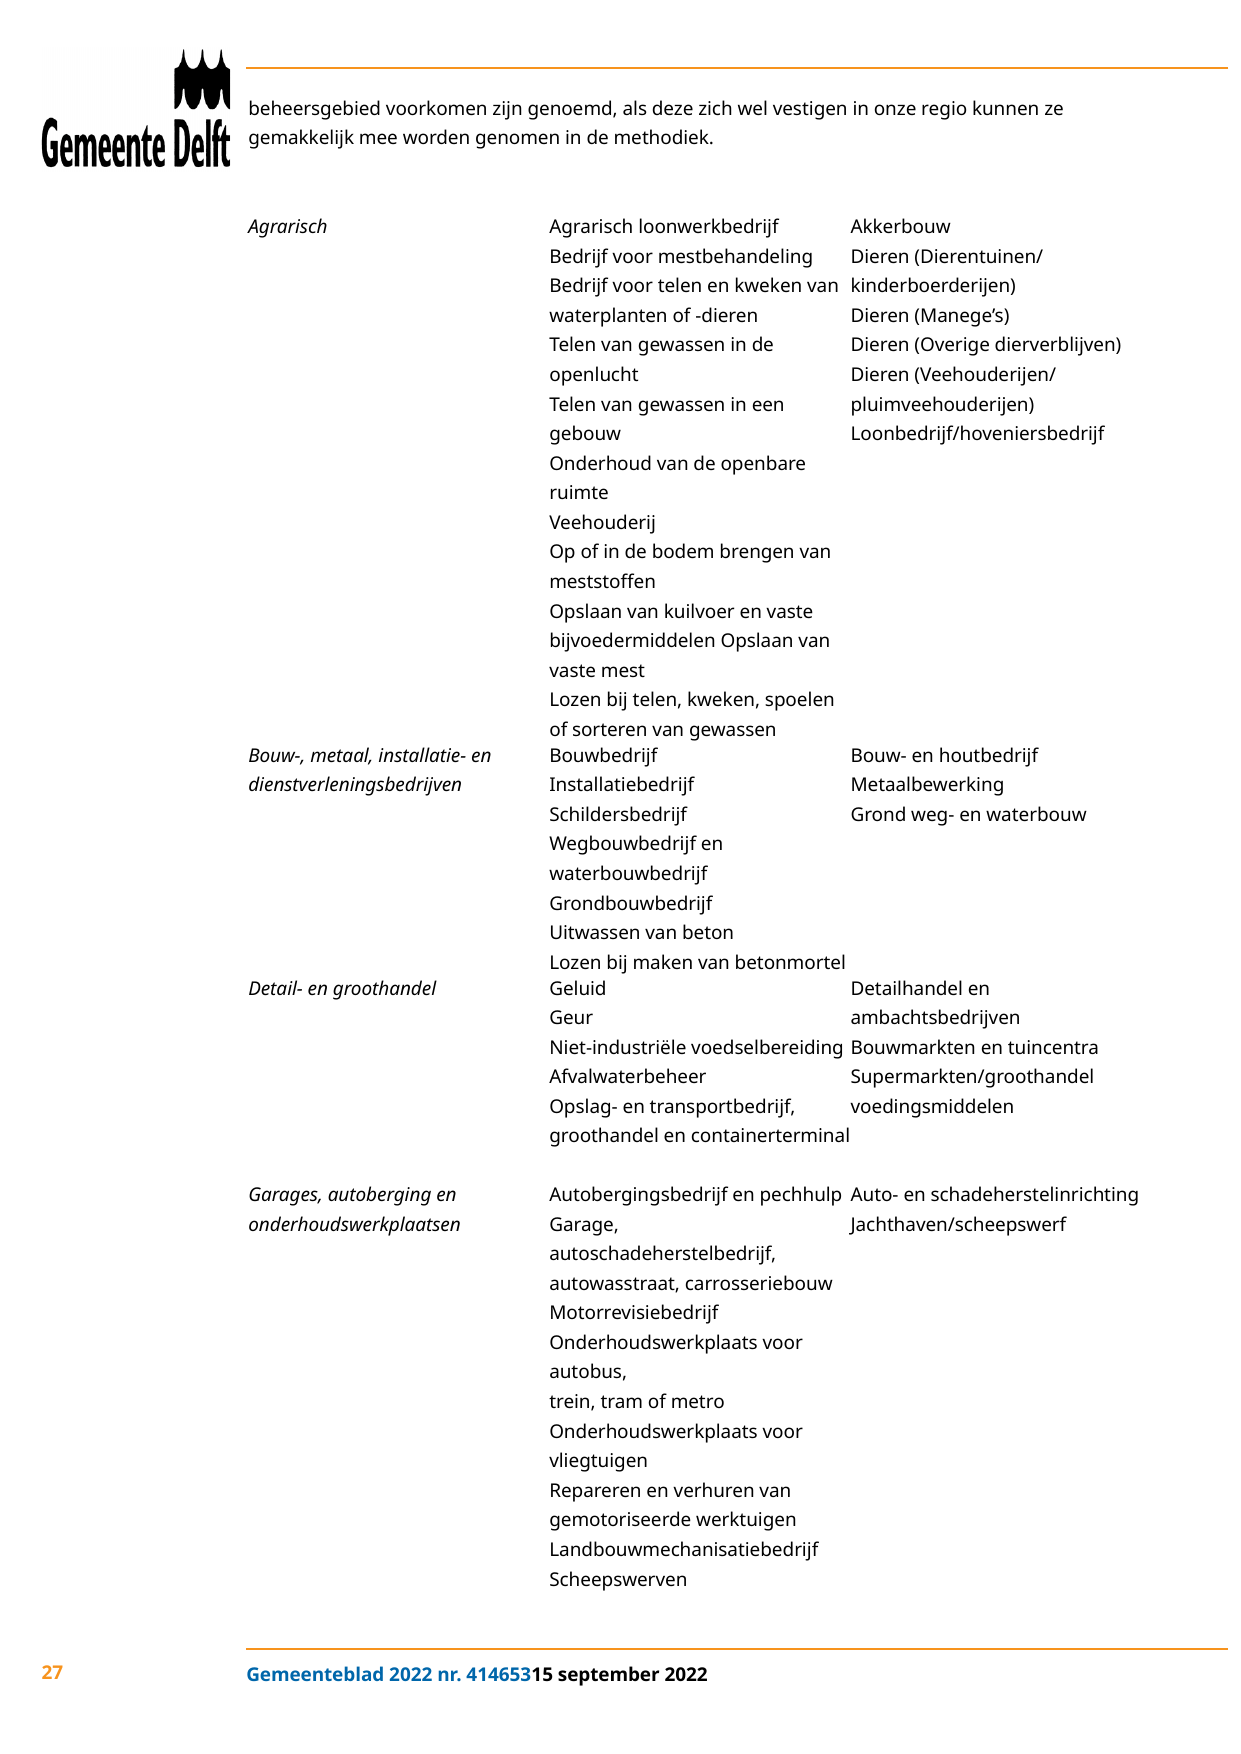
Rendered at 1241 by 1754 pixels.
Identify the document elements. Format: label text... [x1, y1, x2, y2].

table_cell Bouw-, metaal, installatie- en dienstverleningsbedrijven [248, 742, 549, 975]
table_cell Detail- en groothandel [248, 975, 549, 1148]
table_header Akkerbouw Dieren (Dierentuinen/ kinderboerderijen) Dieren (Manege’s) Dieren (Overige dierverblijven) Dieren (Veehouderijen/ pluimveehouderijen) Loonbedrijf/hoveniersbedrijf [850, 213, 1152, 742]
text beheersgebied voorkomen zijn genoemd, als deze zich wel vestigen in onze regio kunnen ze gemakkelijk mee worden genomen in de methodiek. [248, 95, 1152, 150]
table_cell Geluid Geur Niet-industriële voedselbereiding Afvalwaterbeheer Opslag- en transportbedrijf, groothandel en containerterminal [549, 975, 850, 1148]
table_cell Detailhandel en ambachtsbedrijven Bouwmarkten en tuincentra Supermarkten/groothandel voedingsmiddelen [850, 975, 1152, 1148]
table_header Autobergingsbedrijf en pechhulp Garage, autoschadeherstelbedrijf, autowasstraat, carrosseriebouw Motorrevisiebedrijf Onderhoudswerkplaats voor autobus, trein, tram of metro Onderhoudswerkplaats voor vliegtuigen Repareren en verhuren van gemotoriseerde werktuigen Landbouwmechanisatiebedrijf Scheepswerven [549, 1181, 850, 1592]
table_cell Bouw- en houtbedrijf Metaalbewerking Grond weg- en waterbouw [850, 742, 1152, 975]
table_header Agrarisch loonwerkbedrijf Bedrijf voor mestbehandeling Bedrijf voor telen en kweken van waterplanten of -dieren Telen van gewassen in de openlucht Telen van gewassen in een gebouw Onderhoud van de openbare ruimte Veehouderij Op of in de bodem brengen van meststoffen Opslaan van kuilvoer en vaste bijvoedermiddelen Opslaan van vaste mest Lozen bij telen, kweken, spoelen of sorteren van gewassen [549, 213, 850, 742]
table_header Garages, autoberging en onderhoudswerkplaatsen [248, 1181, 549, 1592]
table_header Agrarisch [248, 213, 549, 742]
picture [41, 47, 231, 172]
table_header Auto- en schadeherstelinrichting Jachthaven/scheepswerf [850, 1181, 1152, 1592]
table_cell Bouwbedrijf Installatiebedrijf Schildersbedrijf Wegbouwbedrijf en waterbouwbedrijf Grondbouwbedrijf Uitwassen van beton Lozen bij maken van betonmortel [549, 742, 850, 975]
